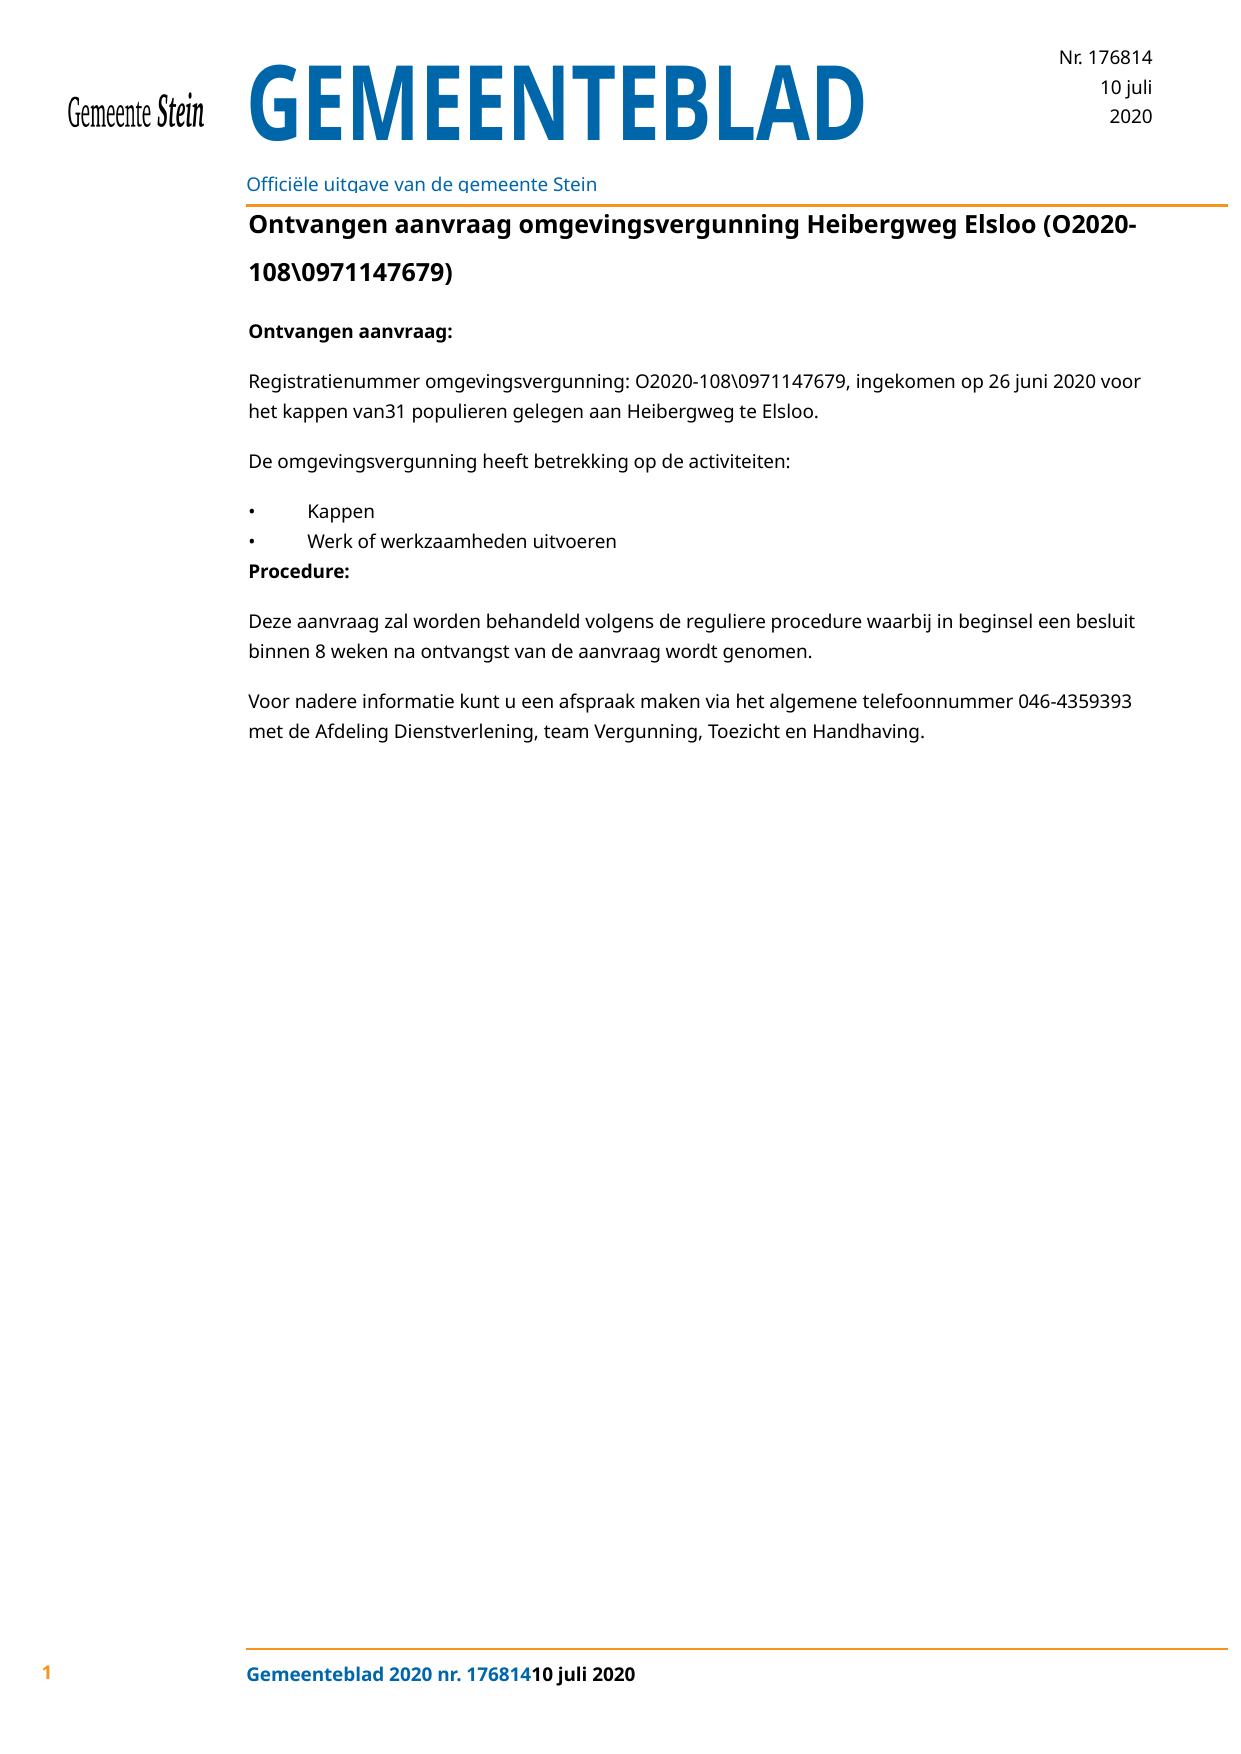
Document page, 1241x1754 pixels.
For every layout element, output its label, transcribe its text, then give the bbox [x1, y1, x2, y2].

list Werk of werkzaamheden uitvoeren [248, 528, 1152, 554]
list Kappen [248, 499, 1152, 524]
text Procedure: [248, 558, 1152, 584]
text Deze aanvraag zal worden behandeld volgens de reguliere procedure waarbij in beginsel een besluit binnen 8 weken na ontvangst van de aanvraag wordt genomen. [248, 608, 1152, 664]
text Ontvangen aanvraag: [248, 318, 1152, 344]
text De omgevingsvergunning heeft betrekking op de activiteiten: [248, 448, 1152, 474]
text Ontvangen aanvraag omgevingsvergunning Heibergweg Elsloo (O2020-108\0971147679) [248, 207, 1152, 288]
text Voor nadere informatie kunt u een afspraak maken via het algemene telefoonnummer 046-4359393 met de Afdeling Dienstverlening, team Vergunning, Toezicht en Handhaving. [248, 688, 1152, 744]
picture [41, 47, 231, 172]
text Registratienummer omgevingsvergunning: O2020-108\0971147679, ingekomen op 26 juni 2020 voor het kappen van31 populieren gelegen aan Heibergweg te Elsloo. [248, 368, 1152, 424]
